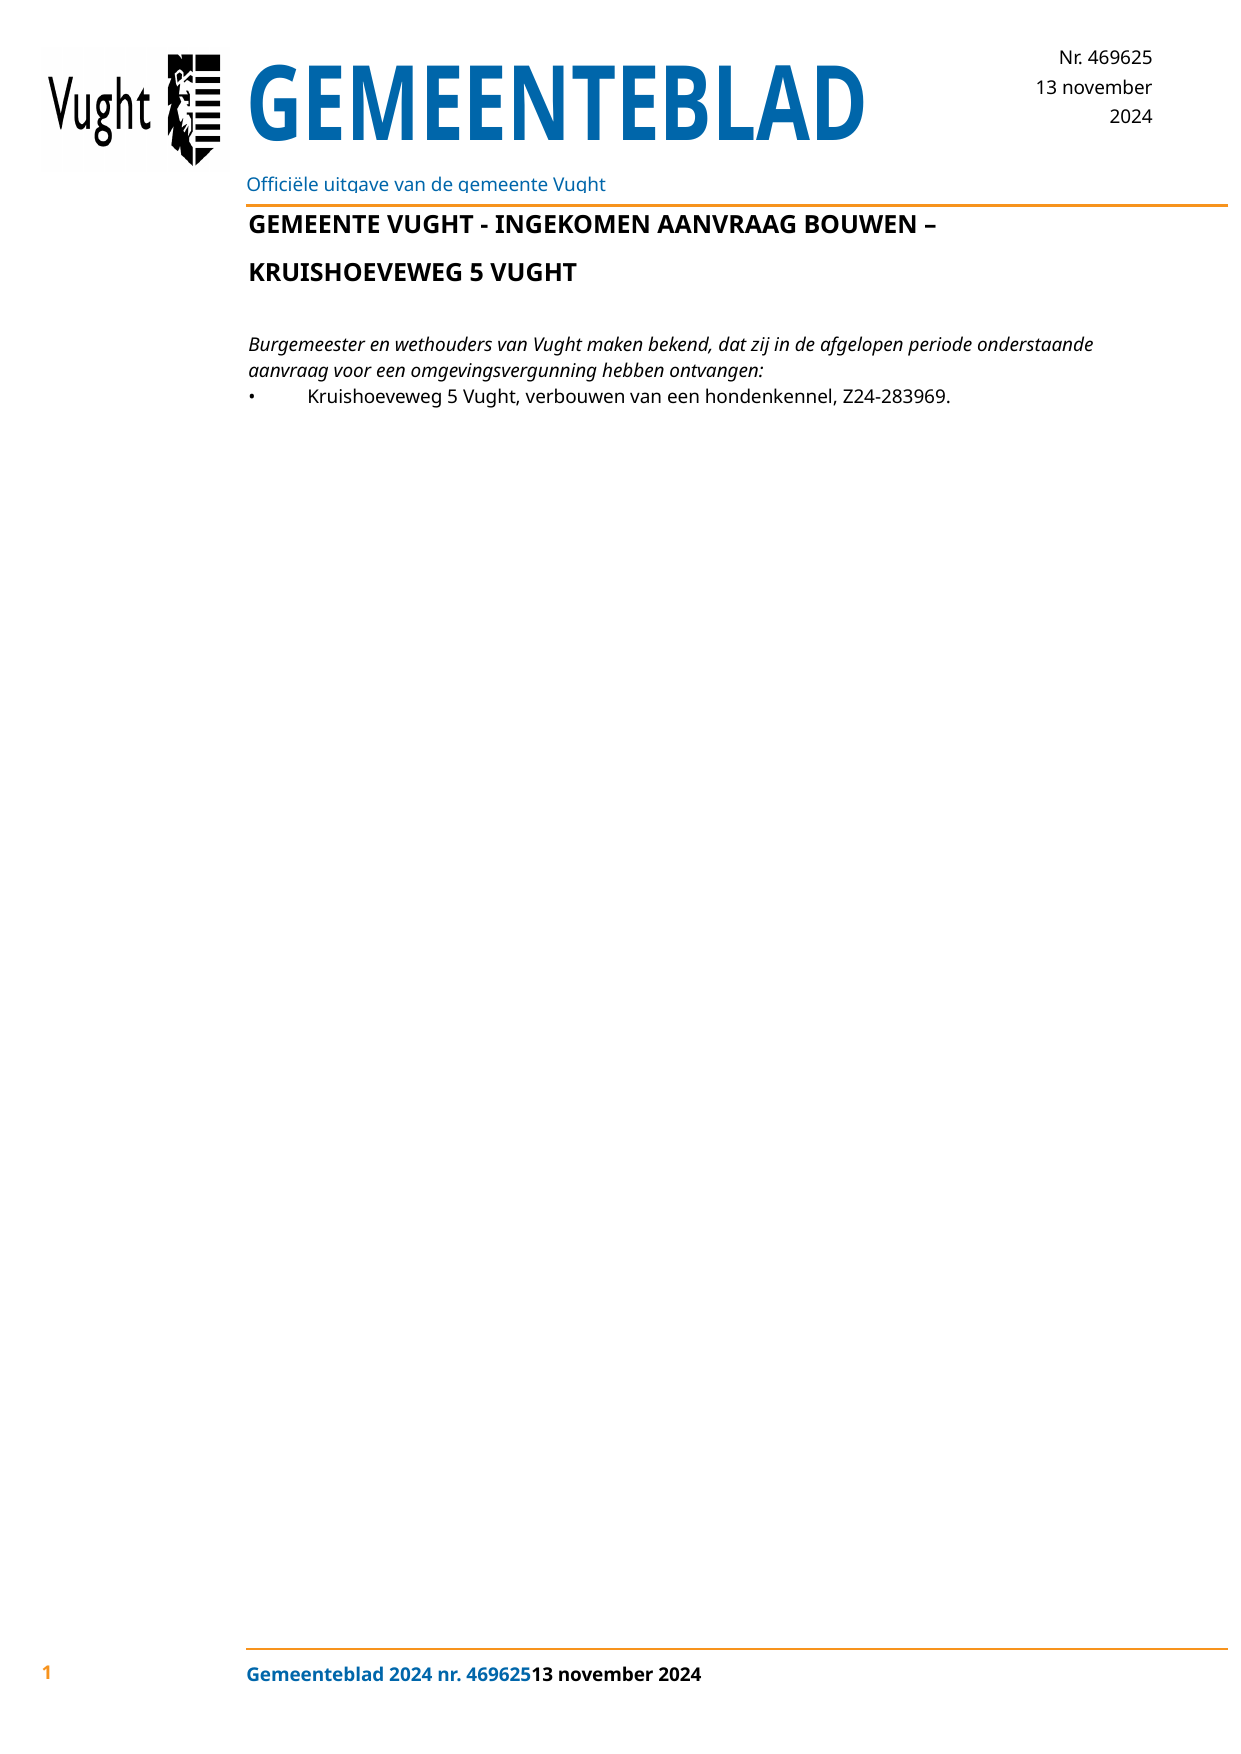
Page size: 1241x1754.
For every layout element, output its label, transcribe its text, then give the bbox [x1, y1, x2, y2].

picture [41, 47, 231, 172]
text Burgemeester en wethouders van Vught maken bekend, dat zij in de afgelopen periode onderstaande aanvraag voor een omgevingsvergunning hebben ontvangen: [248, 331, 1152, 383]
text GEMEENTE VUGHT - INGEKOMEN AANVRAAG BOUWEN – KRUISHOEVEWEG 5 VUGHT [248, 207, 1152, 288]
list Kruishoeveweg 5 Vught, verbouwen van een hondenkennel, Z24-283969. [248, 383, 1152, 409]
